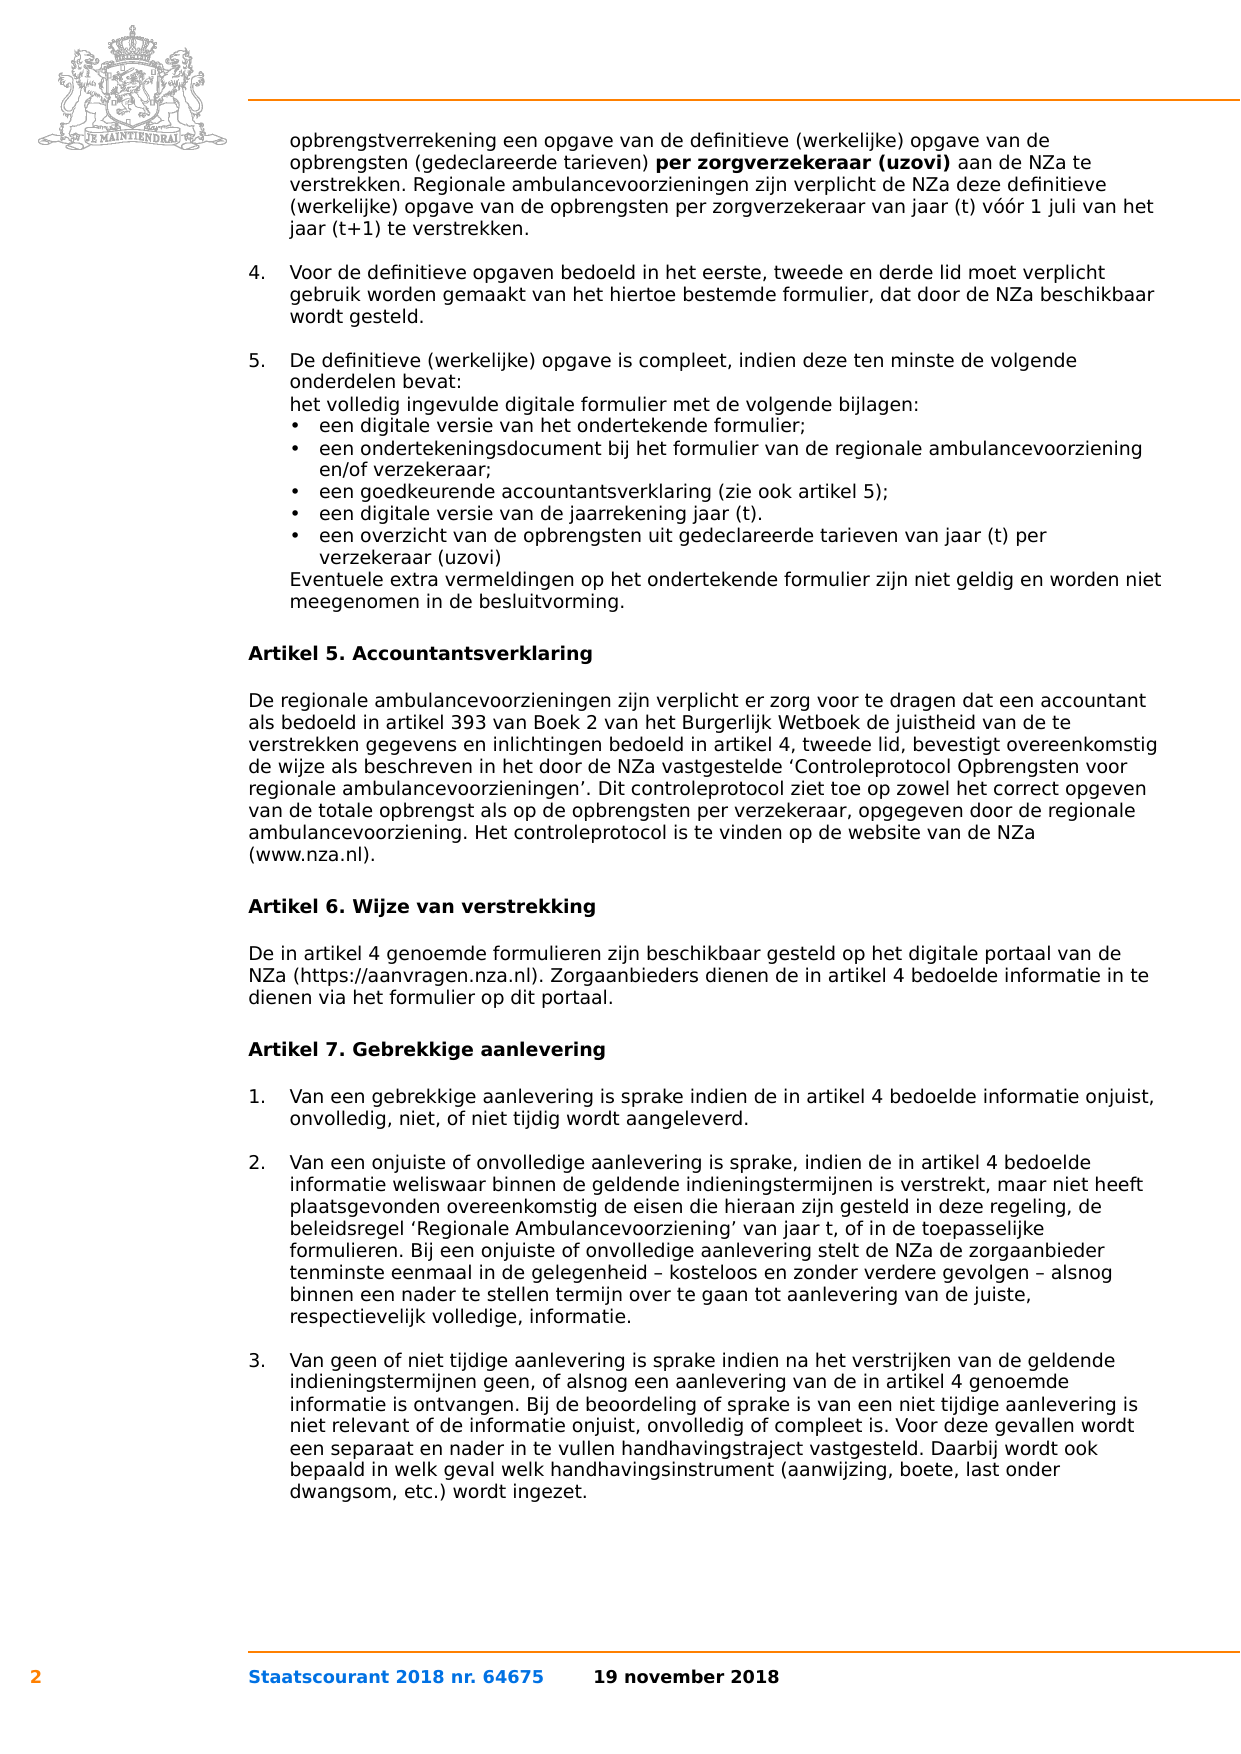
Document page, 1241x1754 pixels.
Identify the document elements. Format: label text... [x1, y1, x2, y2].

text • een overzicht van de opbrengsten uit gedeclareerde tarieven van jaar (t) per verzekeraar (uzovi) [289, 525, 1163, 569]
text De in artikel 4 genoemde formulieren zijn beschikbaar gesteld op het digitale portaal van de NZa (https://aanvragen.nza.nl). Zorgaanbieders dienen de in artikel 4 bedoelde informatie in te dienen via het formulier op dit portaal. [248, 943, 1163, 1009]
text 1. Van een gebrekkige aanlevering is sprake indien de in artikel 4 bedoelde informatie onjuist, onvolledig, niet, of niet tijdig wordt aangeleverd. [248, 1086, 1163, 1130]
text Eventuele extra vermeldingen op het ondertekende formulier zijn niet geldig en worden niet meegenomen in de besluitvorming. [289, 569, 1163, 613]
subtitle Artikel 6. Wijze van verstrekking [248, 896, 1163, 918]
text • een ondertekeningsdocument bij het formulier van de regionale ambulancevoorziening en/of verzekeraar; [289, 437, 1163, 481]
subtitle Artikel 5. Accountantsverklaring [248, 643, 1163, 665]
text • een digitale versie van de jaarrekening jaar (t). [289, 503, 1163, 525]
text opbrengstverrekening een opgave van de definitieve (werkelijke) opgave van de opbrengsten (gedeclareerde tarieven) per zorgverzekeraar (uzovi) aan de NZa te verstrekken. Regionale ambulancevoorzieningen zijn verplicht de NZa deze definitieve (werkelijke) opgave van de opbrengsten per zorgverzekeraar van jaar (t) vóór 1 juli van het jaar (t+1) te verstrekken. [248, 130, 1163, 240]
text 2. Van een onjuiste of onvolledige aanlevering is sprake, indien de in artikel 4 bedoelde informatie weliswaar binnen de geldende indieningstermijnen is verstrekt, maar niet heeft plaatsgevonden overeenkomstig de eisen die hieraan zijn gesteld in deze regeling, de beleidsregel ‘Regionale Ambulancevoorziening’ van jaar t, of in de toepasselijke formulieren. Bij een onjuiste of onvolledige aanlevering stelt de NZa de zorgaanbieder tenminste eenmaal in de gelegenheid – kosteloos en zonder verdere gevolgen – alsnog binnen een nader te stellen termijn over te gaan tot aanlevering van de juiste, respectievelijk volledige, informatie. [248, 1152, 1163, 1328]
text 3. Van geen of niet tijdige aanlevering is sprake indien na het verstrijken van de geldende indieningstermijnen geen, of alsnog een aanlevering van de in artikel 4 genoemde informatie is ontvangen. Bij de beoordeling of sprake is van een niet tijdige aanlevering is niet relevant of de informatie onjuist, onvolledig of compleet is. Voor deze gevallen wordt een separaat en nader in te vullen handhavingstraject vastgesteld. Daarbij wordt ook bepaald in welk geval welk handhavingsinstrument (aanwijzing, boete, last onder dwangsom, etc.) wordt ingezet. [248, 1349, 1163, 1503]
text • een digitale versie van het ondertekende formulier; [289, 415, 1163, 437]
text 5. De definitieve (werkelijke) opgave is compleet, indien deze ten minste de volgende onderdelen bevat: [248, 349, 1163, 393]
subtitle Artikel 7. Gebrekkige aanlevering [248, 1039, 1163, 1061]
picture [38, 25, 227, 150]
text het volledig ingevulde digitale formulier met de volgende bijlagen: [289, 393, 1163, 415]
text • een goedkeurende accountantsverklaring (zie ook artikel 5); [289, 481, 1163, 503]
text De regionale ambulancevoorzieningen zijn verplicht er zorg voor te dragen dat een accountant als bedoeld in artikel 393 van Boek 2 van het Burgerlijk Wetboek de juistheid van de te verstrekken gegevens en inlichtingen bedoeld in artikel 4, tweede lid, bevestigt overeenkomstig de wijze als beschreven in het door de NZa vastgestelde ‘Controleprotocol Opbrengsten voor regionale ambulancevoorzieningen’. Dit controleprotocol ziet toe op zowel het correct opgeven van de totale opbrengst als op de opbrengsten per verzekeraar, opgegeven door de regionale ambulancevoorziening. Het controleprotocol is te vinden op de website van de NZa (www.nza.nl). [248, 690, 1163, 866]
text 4. Voor de definitieve opgaven bedoeld in het eerste, tweede en derde lid moet verplicht gebruik worden gemaakt van het hiertoe bestemde formulier, dat door de NZa beschikbaar wordt gesteld. [248, 262, 1163, 328]
